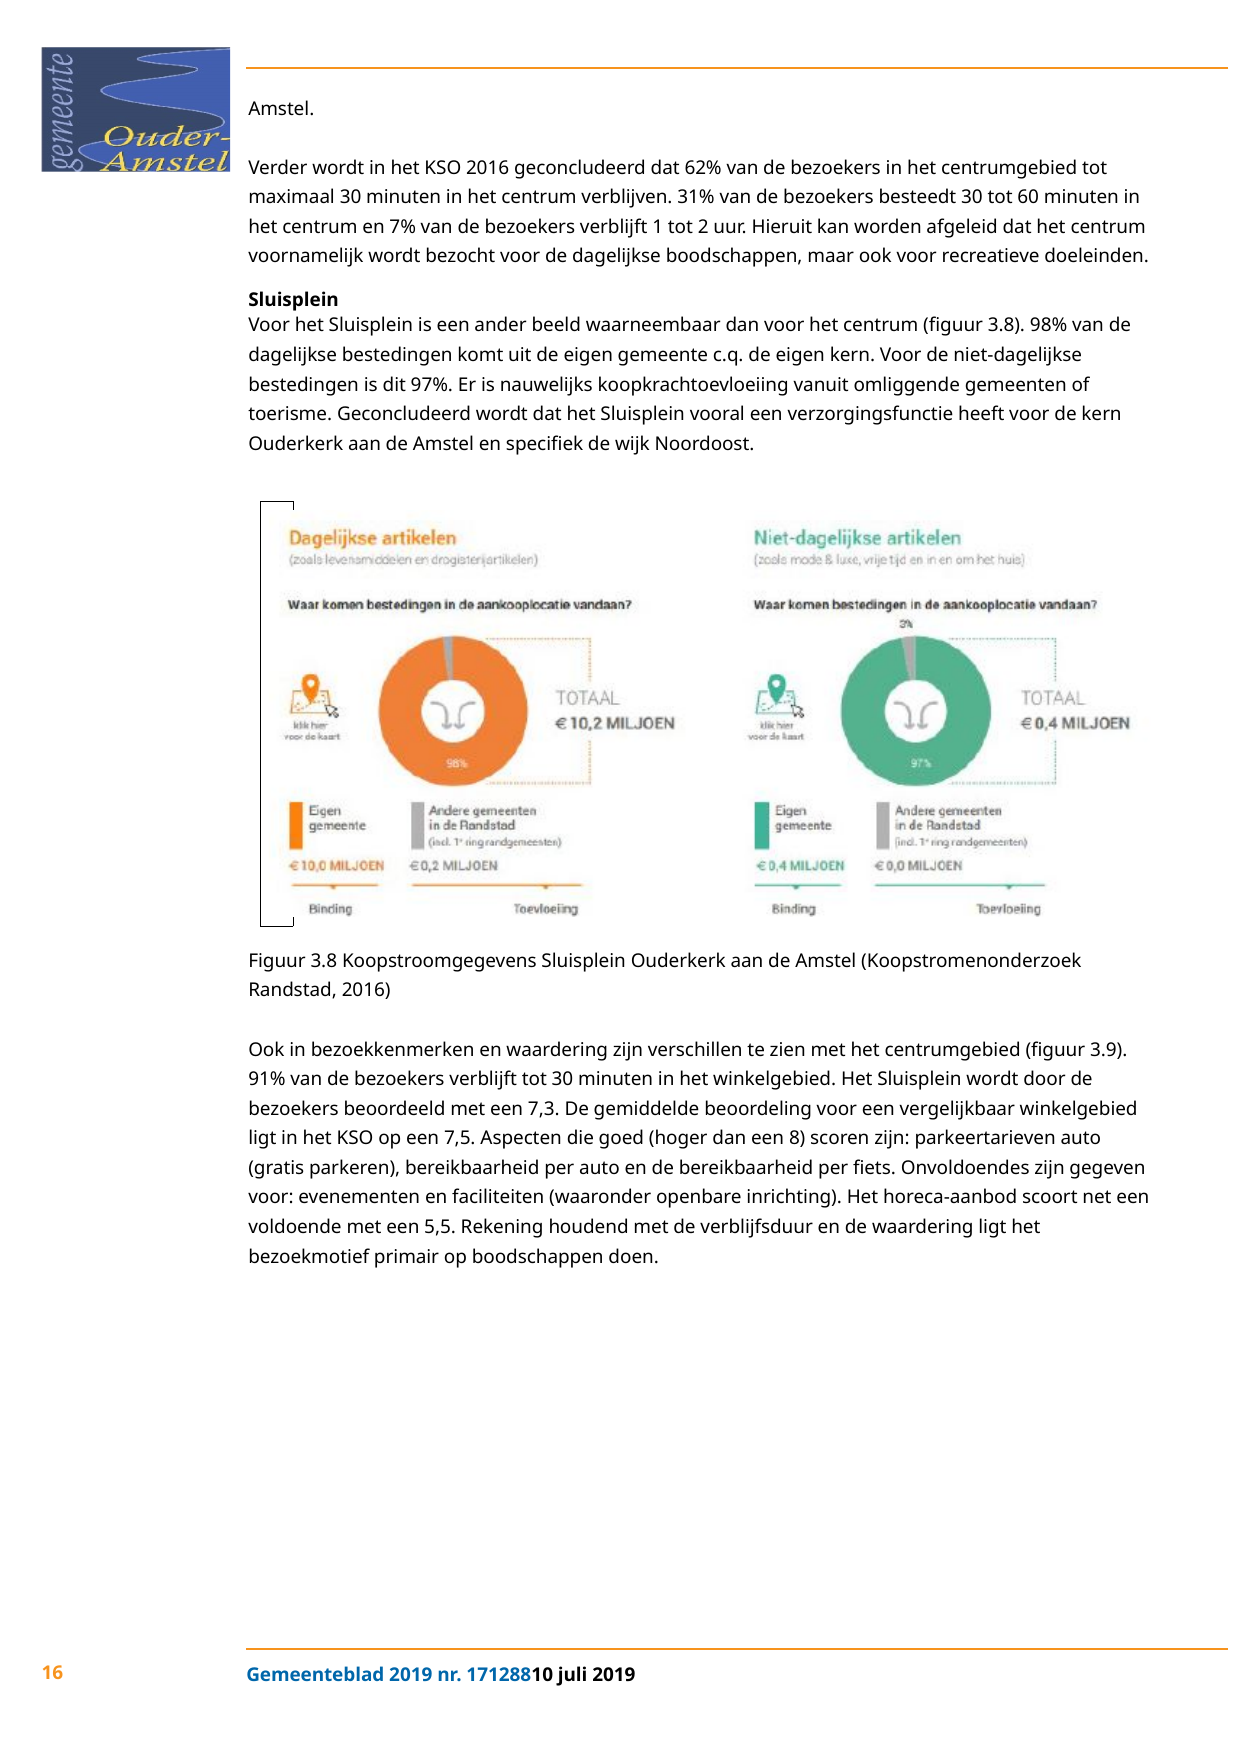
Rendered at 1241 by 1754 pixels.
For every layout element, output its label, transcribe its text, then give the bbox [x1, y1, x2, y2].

text Amstel. [248, 95, 1152, 121]
text Sluisplein [248, 286, 1152, 312]
text Voor het Sluisplein is een ander beeld waarneembaar dan voor het centrum (figuur 3.8). 98% van de dagelijkse bestedingen komt uit de eigen gemeente c.q. de eigen kern. Voor de niet-dagelijkse bestedingen is dit 97%. Er is nauwelijks koopkrachtoevloeiing vanuit omliggende gemeenten of toerisme. Geconcludeerd wordt dat het Sluisplein vooral een verzorgingsfunctie heeft voor de kern Ouderkerk aan de Amstel en specifiek de wijk Noordoost. [248, 312, 1152, 456]
text Verder wordt in het KSO 2016 geconcludeerd dat 62% van de bezoekers in het centrumgebied tot maximaal 30 minuten in het centrum verblijven. 31% van de bezoekers besteedt 30 tot 60 minuten in het centrum en 7% van de bezoekers verblijft 1 tot 2 uur. Hieruit kan worden afgeleid dat het centrum voornamelijk wordt bezocht voor de dagelijkse boodschappen, maar ook voor recreatieve doeleinden. [248, 154, 1152, 268]
picture [268, 510, 1155, 917]
text Ook in bezoekkenmerken en waardering zijn verschillen te zien met het centrumgebied (figuur 3.9). 91% van de bezoekers verblijft tot 30 minuten in het winkelgebied. Het Sluisplein wordt door de bezoekers beoordeeld met een 7,3. De gemiddelde beoordeling voor een vergelijkbaar winkelgebied ligt in het KSO op een 7,5. Aspecten die goed (hoger dan een 8) scoren zijn: parkeertarieven auto (gratis parkeren), bereikbaarheid per auto en de bereikbaarheid per fiets. Onvoldoendes zijn gegeven voor: evenementen en faciliteiten (waaronder openbare inrichting). Het horeca-aanbod scoort net een voldoende met een 5,5. Rekening houdend met de verblijfsduur en de waardering ligt het bezoekmotief primair op boodschappen doen. [248, 1036, 1152, 1269]
text Figuur 3.8 Koopstroomgegevens Sluisplein Ouderkerk aan de Amstel (Koopstromenonderzoek Randstad, 2016) [248, 947, 1152, 1002]
picture [41, 47, 231, 172]
